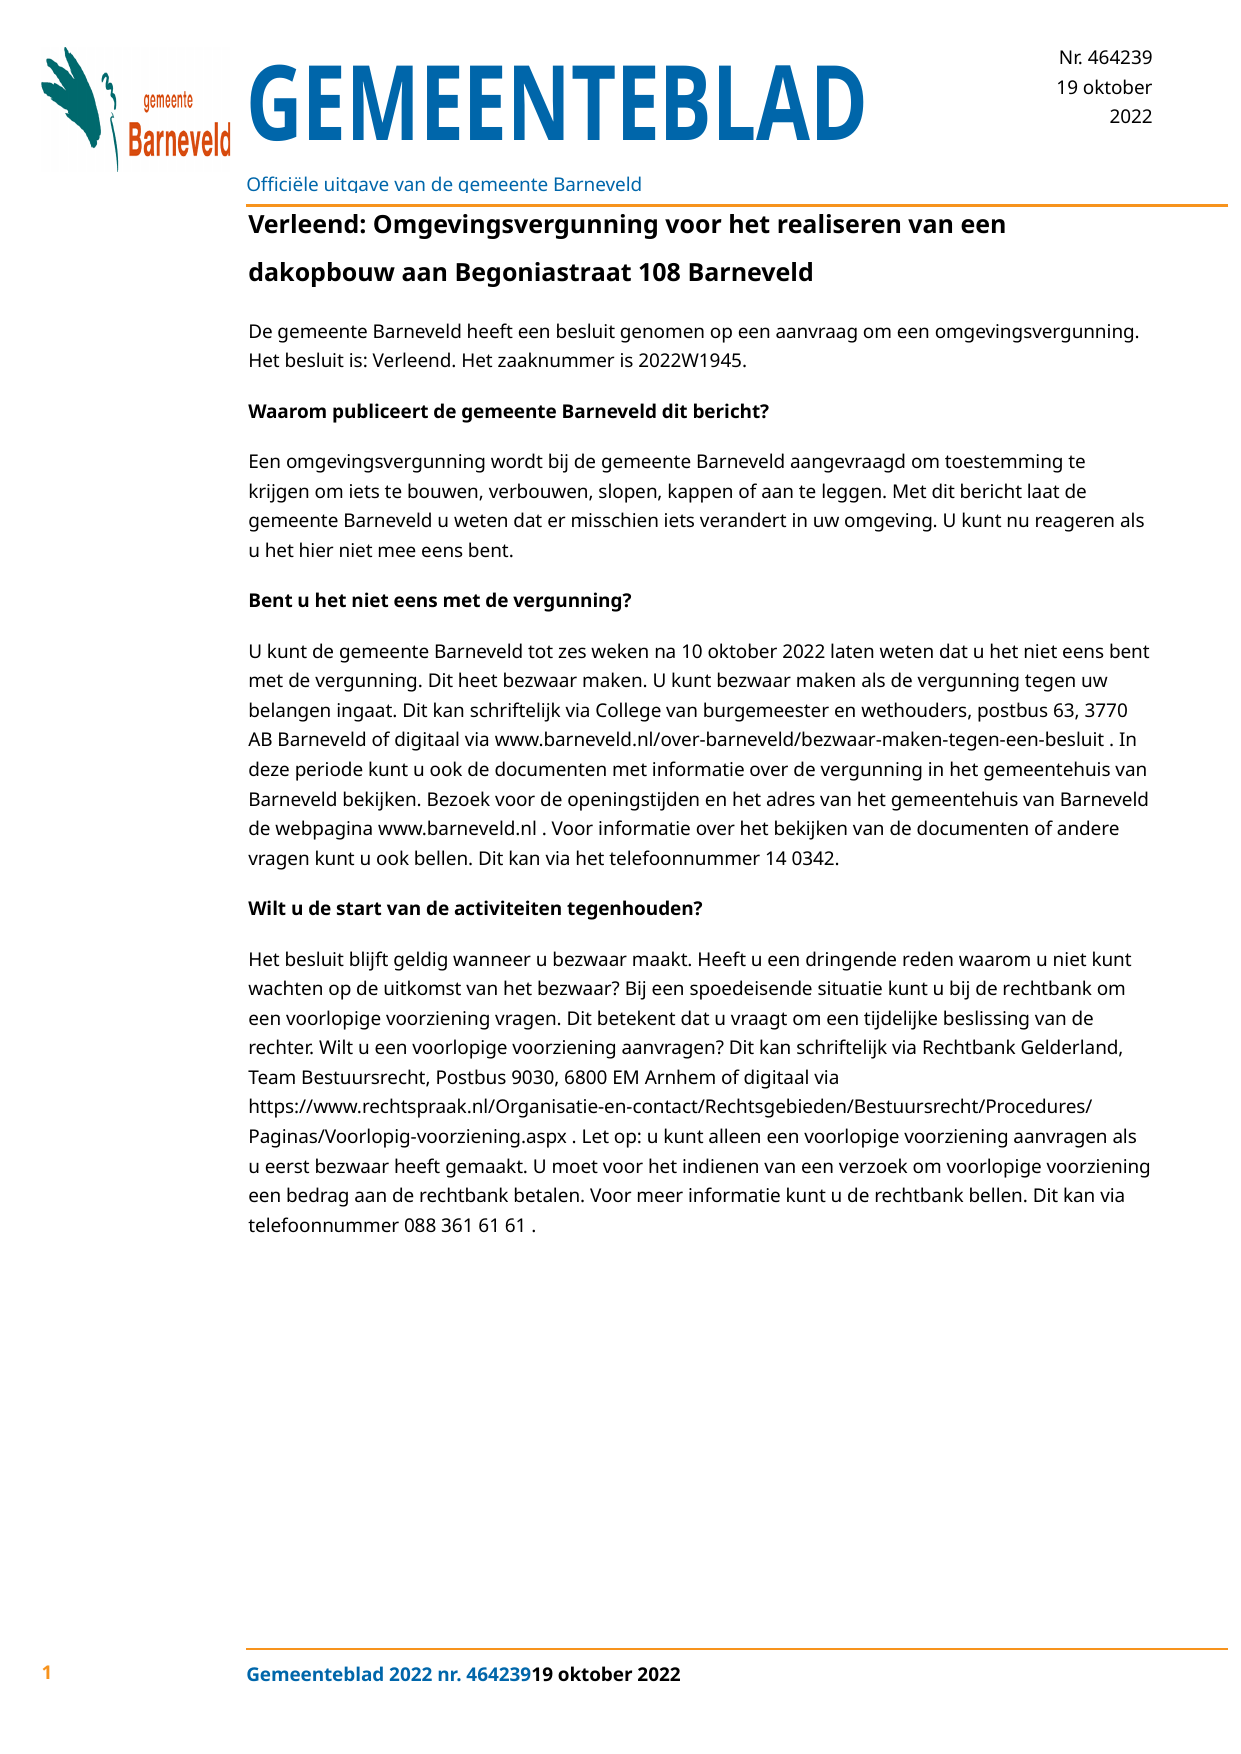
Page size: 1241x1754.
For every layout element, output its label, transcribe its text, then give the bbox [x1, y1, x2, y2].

text Wilt u de start van de activiteiten tegenhouden? [248, 895, 1152, 921]
text Een omgevingsvergunning wordt bij de gemeente Barneveld aangevraagd om toestemming te krijgen om iets te bouwen, verbouwen, slopen, kappen of aan te leggen. Met dit bericht laat de gemeente Barneveld u weten dat er misschien iets verandert in uw omgeving. U kunt nu reageren als u het hier niet mee eens bent. [248, 448, 1152, 563]
text Verleend: Omgevingsvergunning voor het realiseren van een dakopbouw aan Begoniastraat 108 Barneveld [248, 207, 1152, 288]
text U kunt de gemeente Barneveld tot zes weken na 10 oktober 2022 laten weten dat u het niet eens bent met de vergunning. Dit heet bezwaar maken. U kunt bezwaar maken als de vergunning tegen uw belangen ingaat. Dit kan schriftelijk via College van burgemeester en wethouders, postbus 63, 3770 AB Barneveld of digitaal via www.barneveld.nl/over-barneveld/bezwaar-maken-tegen-een-besluit . In deze periode kunt u ook de documenten met informatie over de vergunning in het gemeentehuis van Barneveld bekijken. Bezoek voor de openingstijden en het adres van het gemeentehuis van Barneveld de webpagina www.barneveld.nl . Voor informatie over het bekijken van de documenten of andere vragen kunt u ook bellen. Dit kan via het telefoonnummer 14 0342. [248, 638, 1152, 871]
text De gemeente Barneveld heeft een besluit genomen op een aanvraag om een omgevingsvergunning. Het besluit is: Verleend. Het zaaknummer is 2022W1945. [248, 318, 1152, 373]
text Waarom publiceert de gemeente Barneveld dit bericht? [248, 398, 1152, 424]
text Het besluit blijft geldig wanneer u bezwaar maakt. Heeft u een dringende reden waarom u niet kunt wachten op de uitkomst van het bezwaar? Bij een spoedeisende situatie kunt u bij de rechtbank om een voorlopige voorziening vragen. Dit betekent dat u vraagt om een tijdelijke beslissing van de rechter. Wilt u een voorlopige voorziening aanvragen? Dit kan schriftelijk via Rechtbank Gelderland, Team Bestuursrecht, Postbus 9030, 6800 EM Arnhem of digitaal via https://www.rechtspraak.nl/Organisatie-en-contact/Rechtsgebieden/Bestuursrecht/Procedures/Paginas/Voorlopig-voorziening.aspx . Let op: u kunt alleen een voorlopige voorziening aanvragen als u eerst bezwaar heeft gemaakt. U moet voor het indienen van een verzoek om voorlopige voorziening een bedrag aan de rechtbank betalen. Voor meer informatie kunt u de rechtbank bellen. Dit kan via telefoonnummer 088 361 61 61 . [248, 946, 1152, 1238]
text Bent u het niet eens met de vergunning? [248, 587, 1152, 613]
picture [41, 47, 231, 172]
